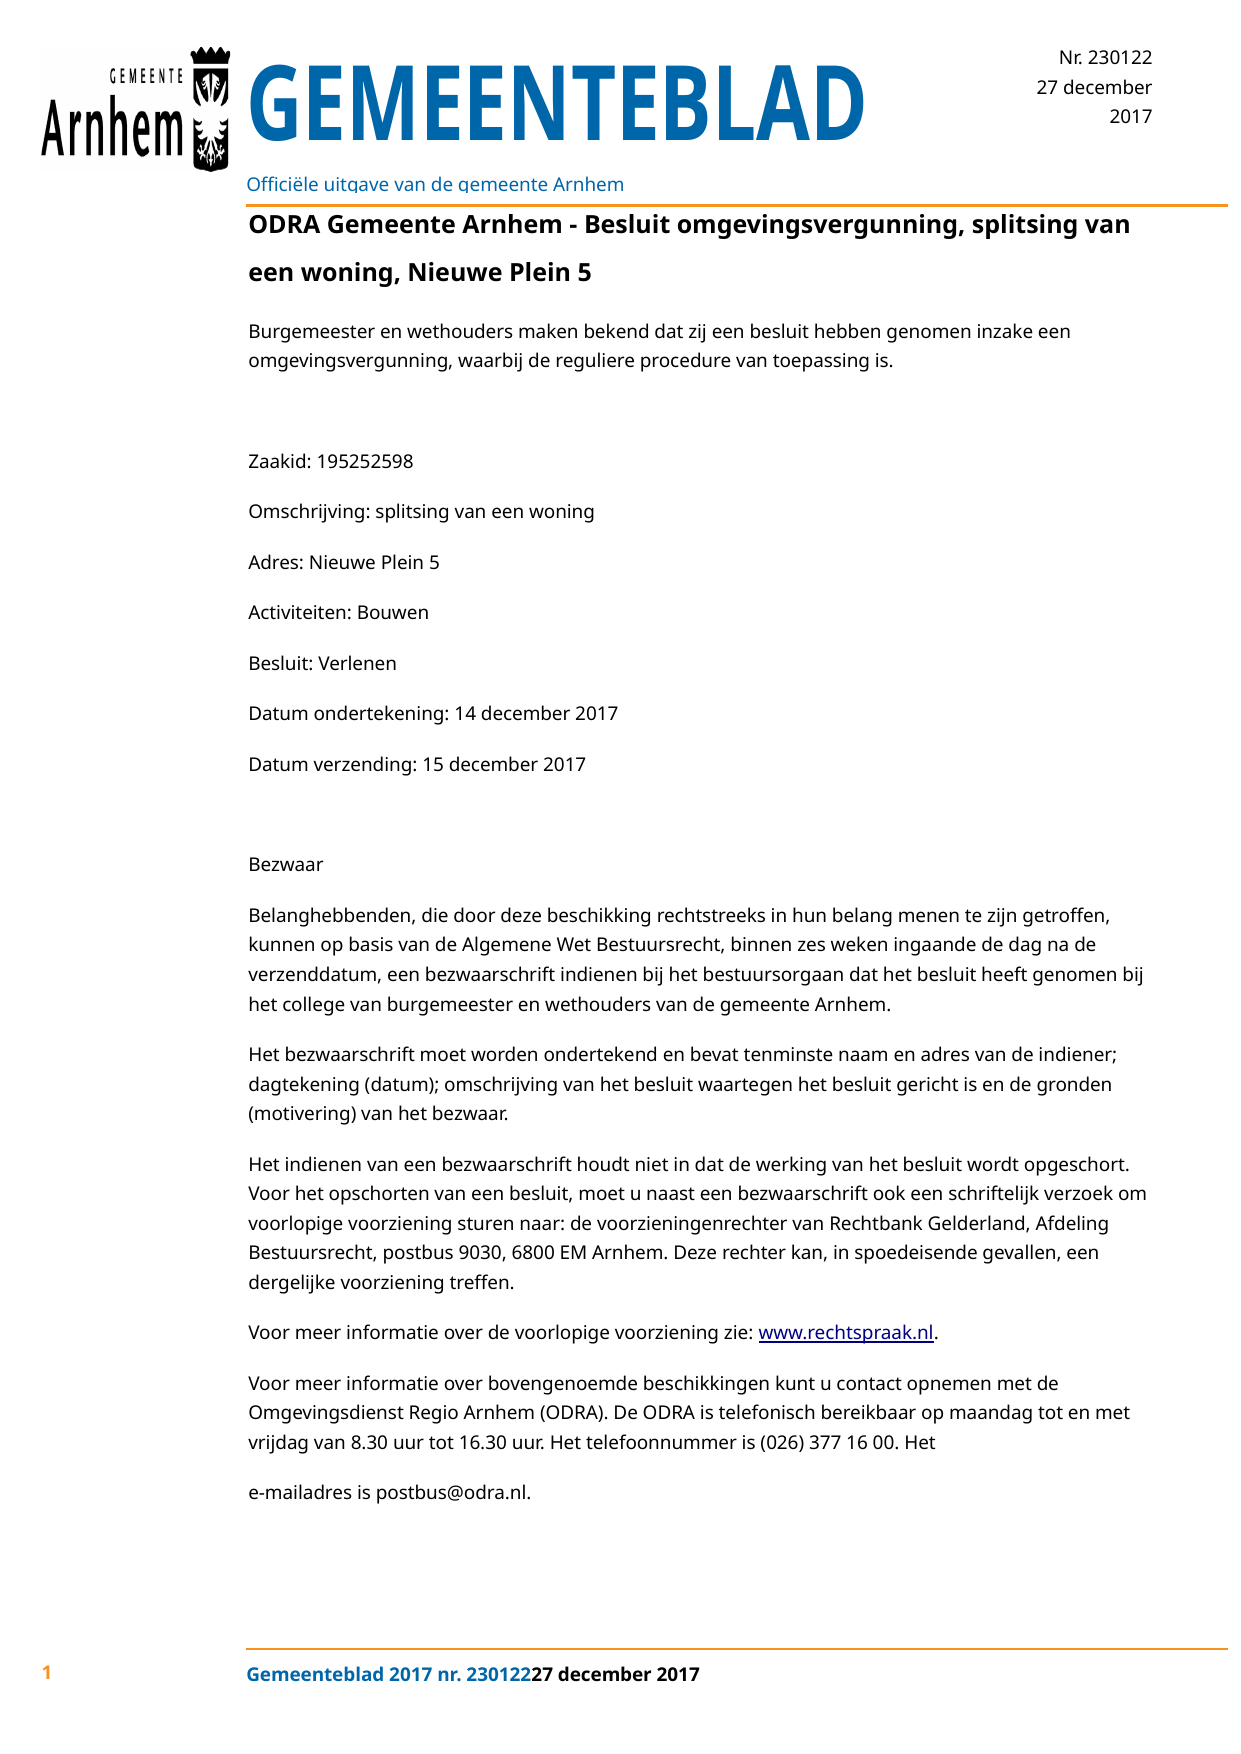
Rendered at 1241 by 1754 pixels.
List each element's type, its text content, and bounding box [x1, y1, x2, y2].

text Voor meer informatie over bovengenoemde beschikkingen kunt u contact opnemen met de Omgevingsdienst Regio Arnhem (ODRA). De ODRA is telefonisch bereikbaar op maandag tot en met vrijdag van 8.30 uur tot 16.30 uur. Het telefoonnummer is (026) 377 16 00. Het [248, 1370, 1152, 1455]
text Adres: Nieuwe Plein 5 [248, 549, 1152, 575]
picture [41, 47, 231, 172]
text Belanghebbenden, die door deze beschikking rechtstreeks in hun belang menen te zijn getroffen, kunnen op basis van de Algemene Wet Bestuursrecht, binnen zes weken ingaande de dag na de verzenddatum, een bezwaarschrift indienen bij het bestuursorgaan dat het besluit heeft genomen bij het college van burgemeester en wethouders van de gemeente Arnhem. [248, 902, 1152, 1017]
text e-mailadres is postbus@odra.nl. [248, 1479, 1152, 1505]
text Het bezwaarschrift moet worden ondertekend en bevat tenminste naam en adres van de indiener; dagtekening (datum); omschrijving van het besluit waartegen het besluit gericht is en de gronden (motivering) van het bezwaar. [248, 1041, 1152, 1126]
text Zaakid: 195252598 [248, 448, 1152, 474]
text Datum ondertekening: 14 december 2017 [248, 700, 1152, 726]
text Activiteiten: Bouwen [248, 599, 1152, 625]
text Het indienen van een bezwaarschrift houdt niet in dat de werking van het besluit wordt opgeschort. Voor het opschorten van een besluit, moet u naast een bezwaarschrift ook een schriftelijk verzoek om voorlopige voorziening sturen naar: de voorzieningenrechter van Rechtbank Gelderland, Afdeling Bestuursrecht, postbus 9030, 6800 EM Arnhem. Deze rechter kan, in spoedeisende gevallen, een dergelijke voorziening treffen. [248, 1151, 1152, 1295]
text Voor meer informatie over de voorlopige voorziening zie: www.rechtspraak.nl. [248, 1319, 1152, 1345]
text Datum verzending: 15 december 2017 [248, 751, 1152, 777]
text Besluit: Verlenen [248, 650, 1152, 676]
text ODRA Gemeente Arnhem - Besluit omgevingsvergunning, splitsing van een woning, Nieuwe Plein 5 [248, 207, 1152, 288]
text Omschrijving: splitsing van een woning [248, 499, 1152, 524]
text Bezwaar [248, 852, 1152, 877]
text Burgemeester en wethouders maken bekend dat zij een besluit hebben genomen inzake een omgevingsvergunning, waarbij de reguliere procedure van toepassing is. [248, 318, 1152, 373]
